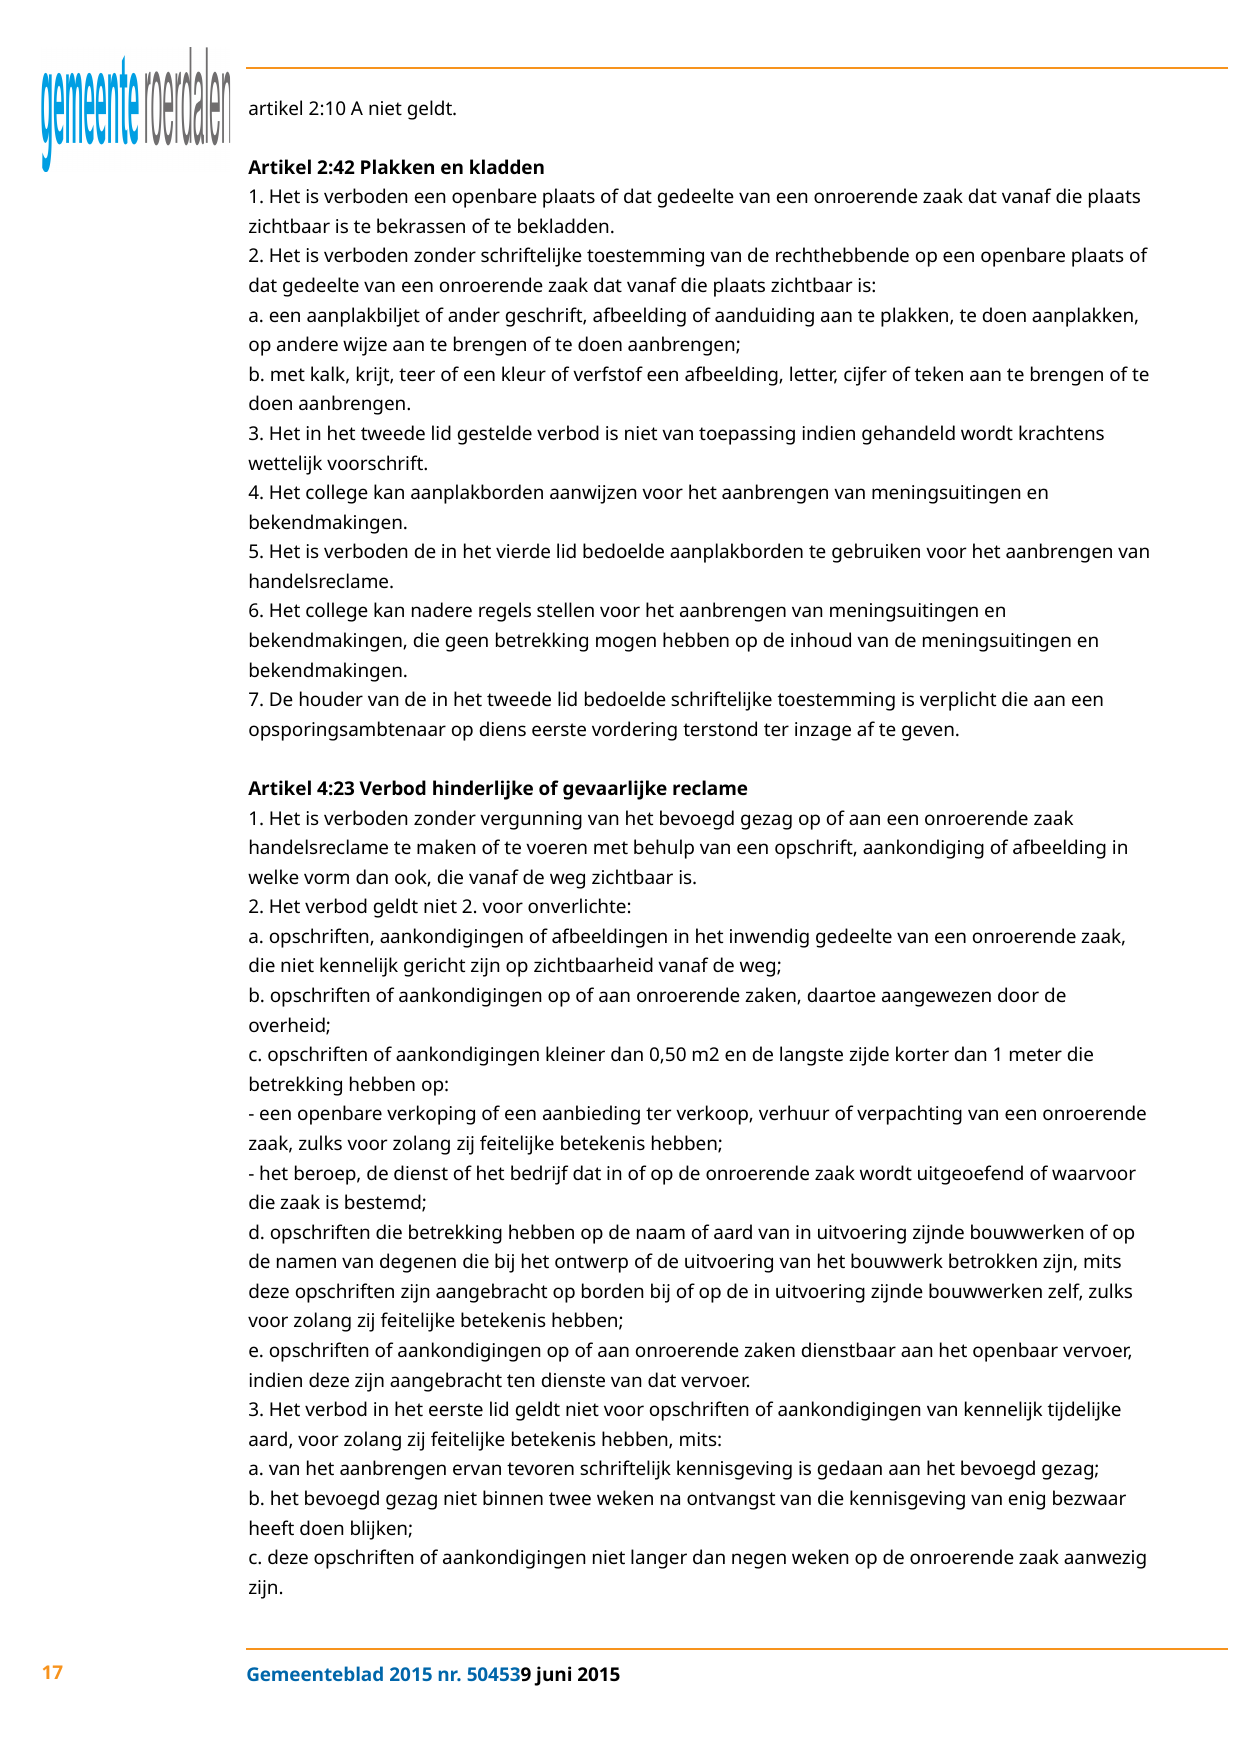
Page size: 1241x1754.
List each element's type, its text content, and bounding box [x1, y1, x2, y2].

text 3. Het verbod in het eerste lid geldt niet voor opschriften of aankondigingen van kennelijk tijdelijke aard, voor zolang zij feitelijke betekenis hebben, mits: [248, 1396, 1152, 1452]
text a. een aanplakbiljet of ander geschrift, afbeelding of aanduiding aan te plakken, te doen aanplakken, op andere wijze aan te brengen of te doen aanbrengen; [248, 302, 1152, 357]
text 1. Het is verboden een openbare plaats of dat gedeelte van een onroerende zaak dat vanaf die plaats zichtbaar is te bekrassen of te bekladden. [248, 183, 1152, 239]
text a. van het aanbrengen ervan tevoren schriftelijk kennisgeving is gedaan aan het bevoegd gezag; [248, 1456, 1152, 1481]
text 3. Het in het tweede lid gestelde verbod is niet van toepassing indien gehandeld wordt krachtens wettelijk voorschrift. [248, 420, 1152, 476]
text 7. De houder van de in het tweede lid bedoelde schriftelijke toestemming is verplicht die aan een opsporingsambtenaar op diens eerste vordering terstond ter inzage af te geven. [248, 686, 1152, 742]
text 2. Het is verboden zonder schriftelijke toestemming van de rechthebbende op een openbare plaats of dat gedeelte van een onroerende zaak dat vanaf die plaats zichtbaar is: [248, 243, 1152, 298]
text a. opschriften, aankondigingen of afbeeldingen in het inwendig gedeelte van een onroerende zaak, die niet kennelijk gericht zijn op zichtbaarheid vanaf de weg; [248, 923, 1152, 978]
picture [41, 47, 231, 172]
text Artikel 2:42 Plakken en kladden [248, 154, 1152, 180]
text d. opschriften die betrekking hebben op de naam of aard van in uitvoering zijnde bouwwerken of op de namen van degenen die bij het ontwerp of de uitvoering van het bouwwerk betrokken zijn, mits deze opschriften zijn aangebracht op borden bij of op de in uitvoering zijnde bouwwerken zelf, zulks voor zolang zij feitelijke betekenis hebben; [248, 1219, 1152, 1333]
text Artikel 4:23 Verbod hinderlijke of gevaarlijke reclame [248, 775, 1152, 801]
text 5. Het is verboden de in het vierde lid bedoelde aanplakborden te gebruiken voor het aanbrengen van handelsreclame. [248, 538, 1152, 594]
text c. opschriften of aankondigingen kleiner dan 0,50 m2 en de langste zijde korter dan 1 meter die betrekking hebben op: [248, 1041, 1152, 1097]
text c. deze opschriften of aankondigingen niet langer dan negen weken op de onroerende zaak aanwezig zijn. [248, 1544, 1152, 1600]
text b. opschriften of aankondigingen op of aan onroerende zaken, daartoe aangewezen door de overheid; [248, 982, 1152, 1038]
text - een openbare verkoping of een aanbieding ter verkoop, verhuur of verpachting van een onroerende zaak, zulks voor zolang zij feitelijke betekenis hebben; [248, 1101, 1152, 1156]
picture [41, 134, 48, 172]
text b. met kalk, krijt, teer of een kleur of verfstof een afbeelding, letter, cijfer of teken aan te brengen of te doen aanbrengen. [248, 361, 1152, 416]
text 4. Het college kan aanplakborden aanwijzen voor het aanbrengen van meningsuitingen en bekendmakingen. [248, 479, 1152, 535]
text - het beroep, de dienst of het bedrijf dat in of op de onroerende zaak wordt uitgeoefend of waarvoor die zaak is bestemd; [248, 1160, 1152, 1215]
text 1. Het is verboden zonder vergunning van het bevoegd gezag op of aan een onroerende zaak handelsreclame te maken of te voeren met behulp van een opschrift, aankondiging of afbeelding in welke vorm dan ook, die vanaf de weg zichtbaar is. [248, 805, 1152, 890]
text b. het bevoegd gezag niet binnen twee weken na ontvangst van die kennisgeving van enig bezwaar heeft doen blijken; [248, 1485, 1152, 1541]
text artikel 2:10 A niet geldt. [248, 95, 1152, 121]
text 6. Het college kan nadere regels stellen voor het aanbrengen van meningsuitingen en bekendmakingen, die geen betrekking mogen hebben op de inhoud van de meningsuitingen en bekendmakingen. [248, 598, 1152, 683]
text 2. Het verbod geldt niet 2. voor onverlichte: [248, 893, 1152, 919]
text e. opschriften of aankondigingen op of aan onroerende zaken dienstbaar aan het openbaar vervoer, indien deze zijn aangebracht ten dienste van dat vervoer. [248, 1337, 1152, 1393]
